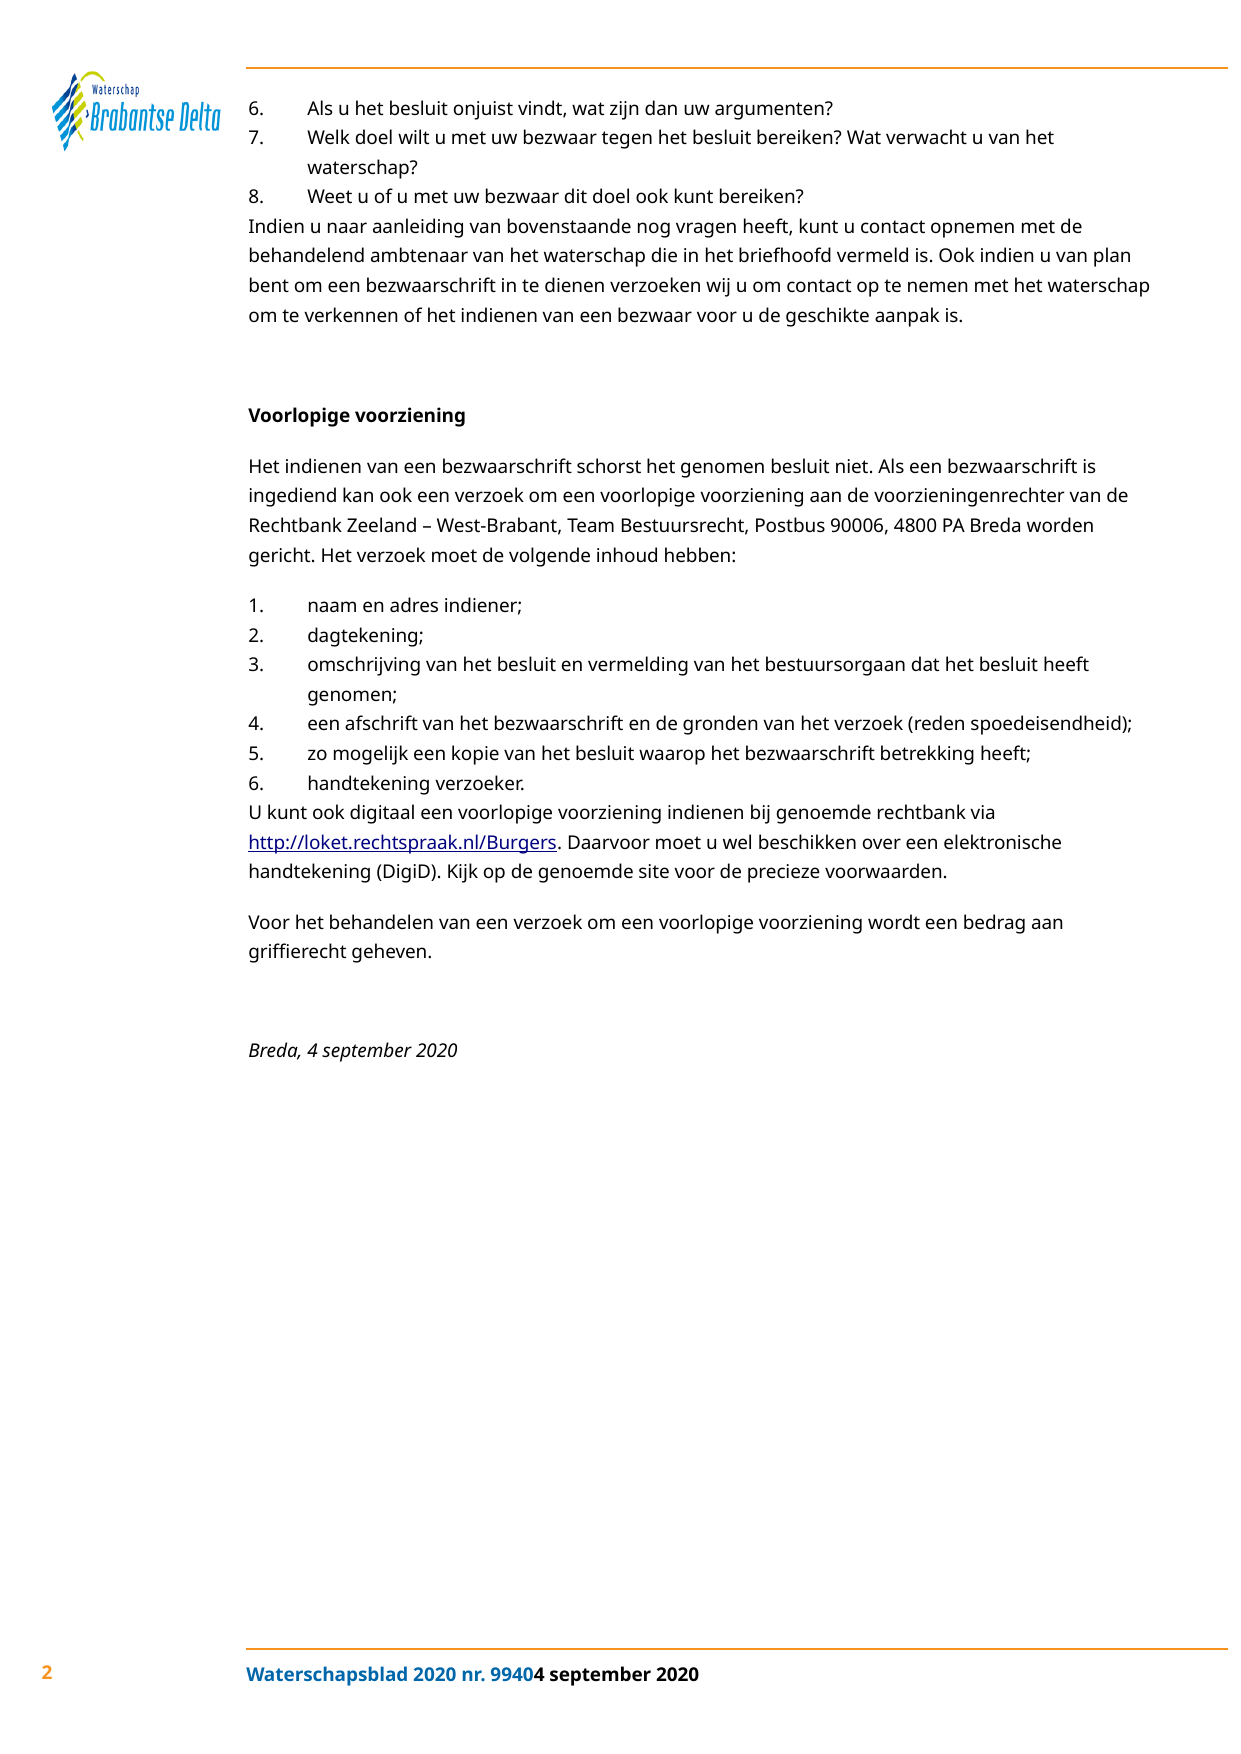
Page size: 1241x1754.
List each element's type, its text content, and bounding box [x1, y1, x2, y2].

text Het indienen van een bezwaarschrift schorst het genomen besluit niet. Als een bezwaarschrift is ingediend kan ook een verzoek om een voorlopige voorziening aan de voorzieningenrechter van de Rechtbank Zeeland – West-Brabant, Team Bestuursrecht, Postbus 90006, 4800 PA Breda worden gericht. Het verzoek moet de volgende inhoud hebben: [248, 453, 1152, 568]
text Voorlopige voorziening [248, 403, 1152, 428]
list Welk doel wilt u met uw bezwaar tegen het besluit bereiken? Wat verwacht u van het waterschap? [248, 124, 1152, 180]
text Breda, 4 september 2020 [248, 1037, 1152, 1062]
picture [41, 47, 231, 172]
list een afschrift van het bezwaarschrift en de gronden van het verzoek (reden spoedeisendheid); [248, 711, 1152, 736]
list naam en adres indiener; [248, 592, 1152, 618]
list Als u het besluit onjuist vindt, wat zijn dan uw argumenten? [248, 95, 1152, 121]
text Indien u naar aanleiding van bovenstaande nog vragen heeft, kunt u contact opnemen met de behandelend ambtenaar van het waterschap die in het briefhoofd vermeld is. Ook indien u van plan bent om een bezwaarschrift in te dienen verzoeken wij u om contact op te nemen met het waterschap om te verkennen of het indienen van een bezwaar voor u de geschikte aanpak is. [248, 213, 1152, 328]
list zo mogelijk een kopie van het besluit waarop het bezwaarschrift betrekking heeft; [248, 740, 1152, 766]
list omschrijving van het besluit en vermelding van het bestuursorgaan dat het besluit heeft genomen; [248, 651, 1152, 707]
list Weet u of u met uw bezwaar dit doel ook kunt bereiken? [248, 183, 1152, 209]
text U kunt ook digitaal een voorlopige voorziening indienen bij genoemde rechtbank via http://loket.rechtspraak.nl/Burgers. Daarvoor moet u wel beschikken over een elektronische handtekening (DigiD). Kijk op de genoemde site voor de precieze voorwaarden. [248, 799, 1152, 884]
list handtekening verzoeker. [248, 770, 1152, 796]
list dagtekening; [248, 622, 1152, 648]
text Voor het behandelen van een verzoek om een voorlopige voorziening wordt een bedrag aan griffierecht geheven. [248, 909, 1152, 964]
